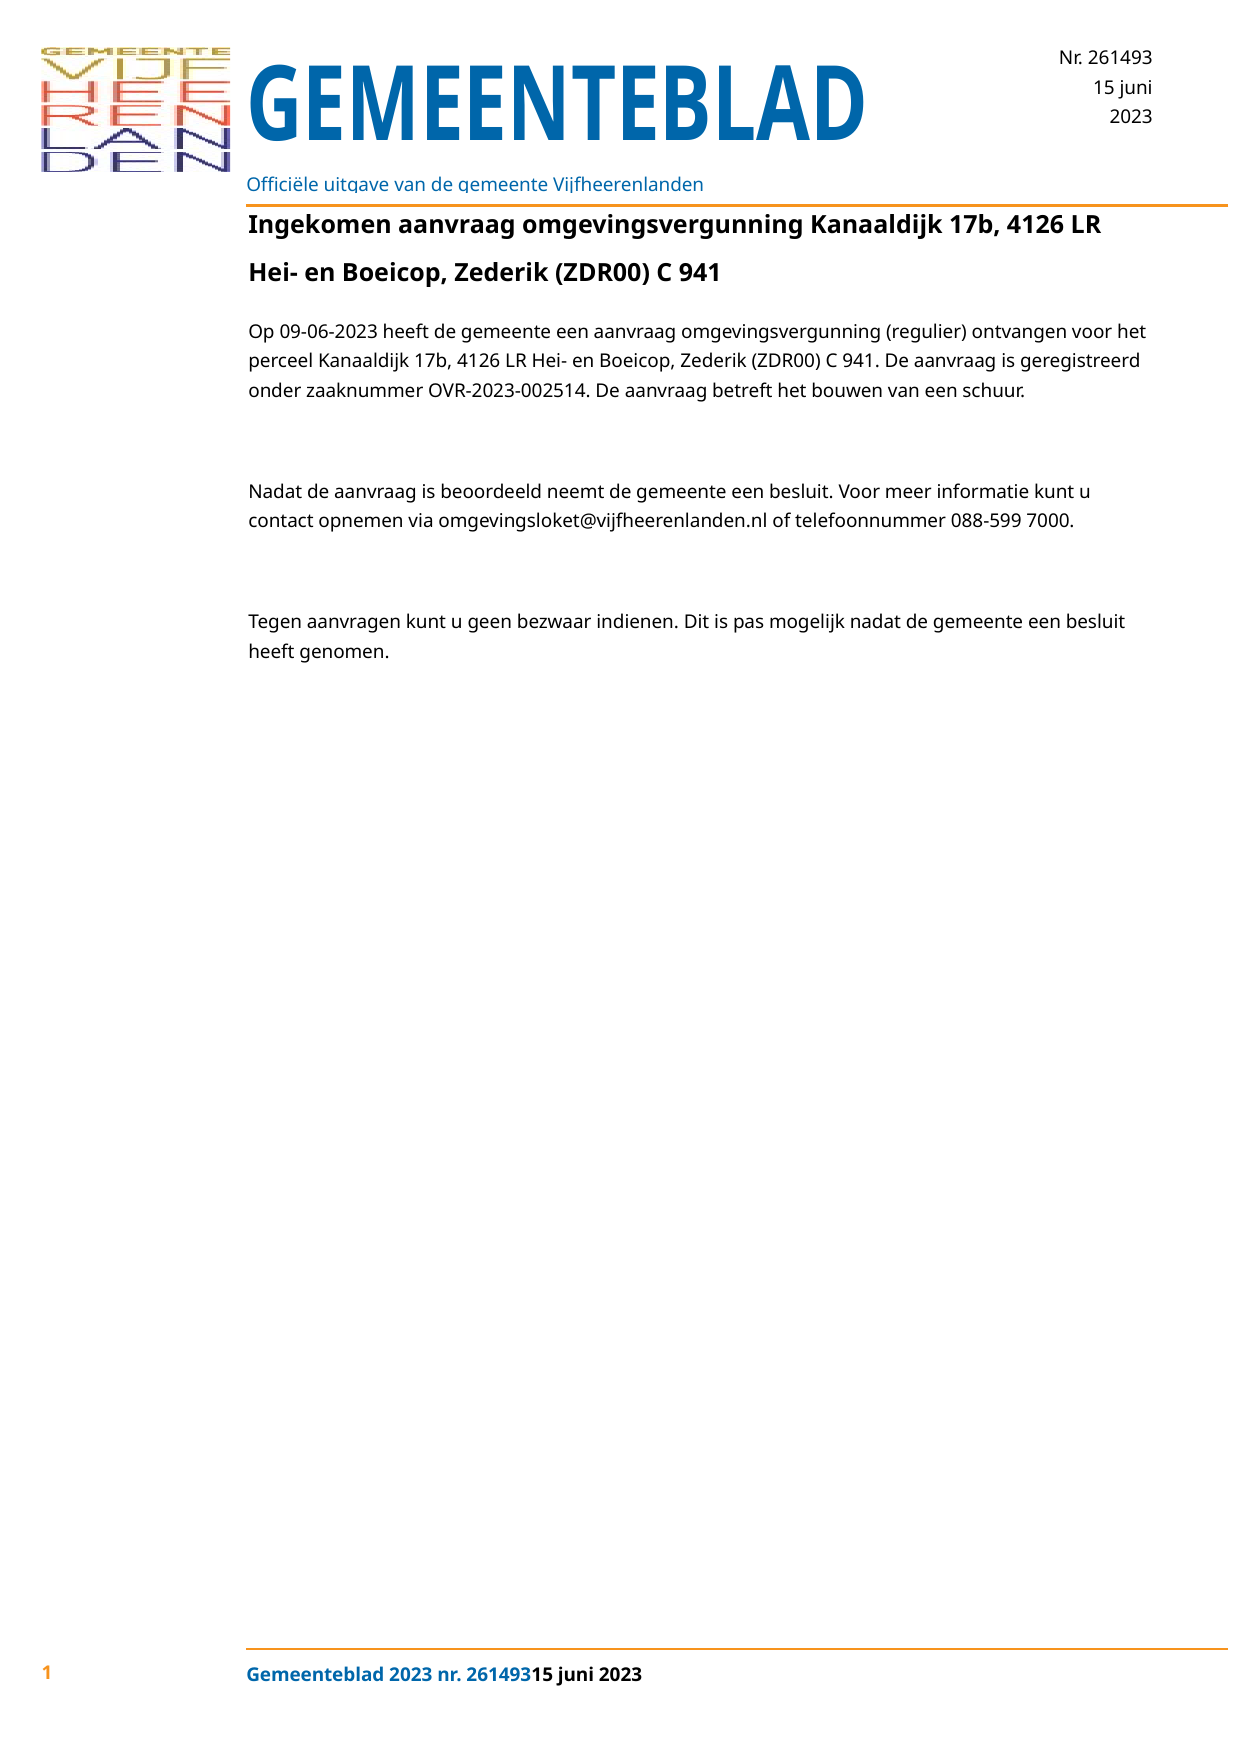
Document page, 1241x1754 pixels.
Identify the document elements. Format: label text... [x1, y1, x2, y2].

text Ingekomen aanvraag omgevingsvergunning Kanaaldijk 17b, 4126 LR Hei- en Boeicop, Zederik (ZDR00) C 941 [248, 207, 1152, 288]
picture [41, 47, 231, 172]
text Tegen aanvragen kunt u geen bezwaar indienen. Dit is pas mogelijk nadat de gemeente een besluit heeft genomen. [248, 608, 1152, 664]
text Op 09-06-2023 heeft de gemeente een aanvraag omgevingsvergunning (regulier) ontvangen voor het perceel Kanaaldijk 17b, 4126 LR Hei- en Boeicop, Zederik (ZDR00) C 941. De aanvraag is geregistreerd onder zaaknummer OVR-2023-002514. De aanvraag betreft het bouwen van een schuur. [248, 318, 1152, 403]
text Nadat de aanvraag is beoordeeld neemt de gemeente een besluit. Voor meer informatie kunt u contact opnemen via omgevingsloket@vijfheerenlanden.nl of telefoonnummer 088-599 7000. [248, 478, 1152, 533]
